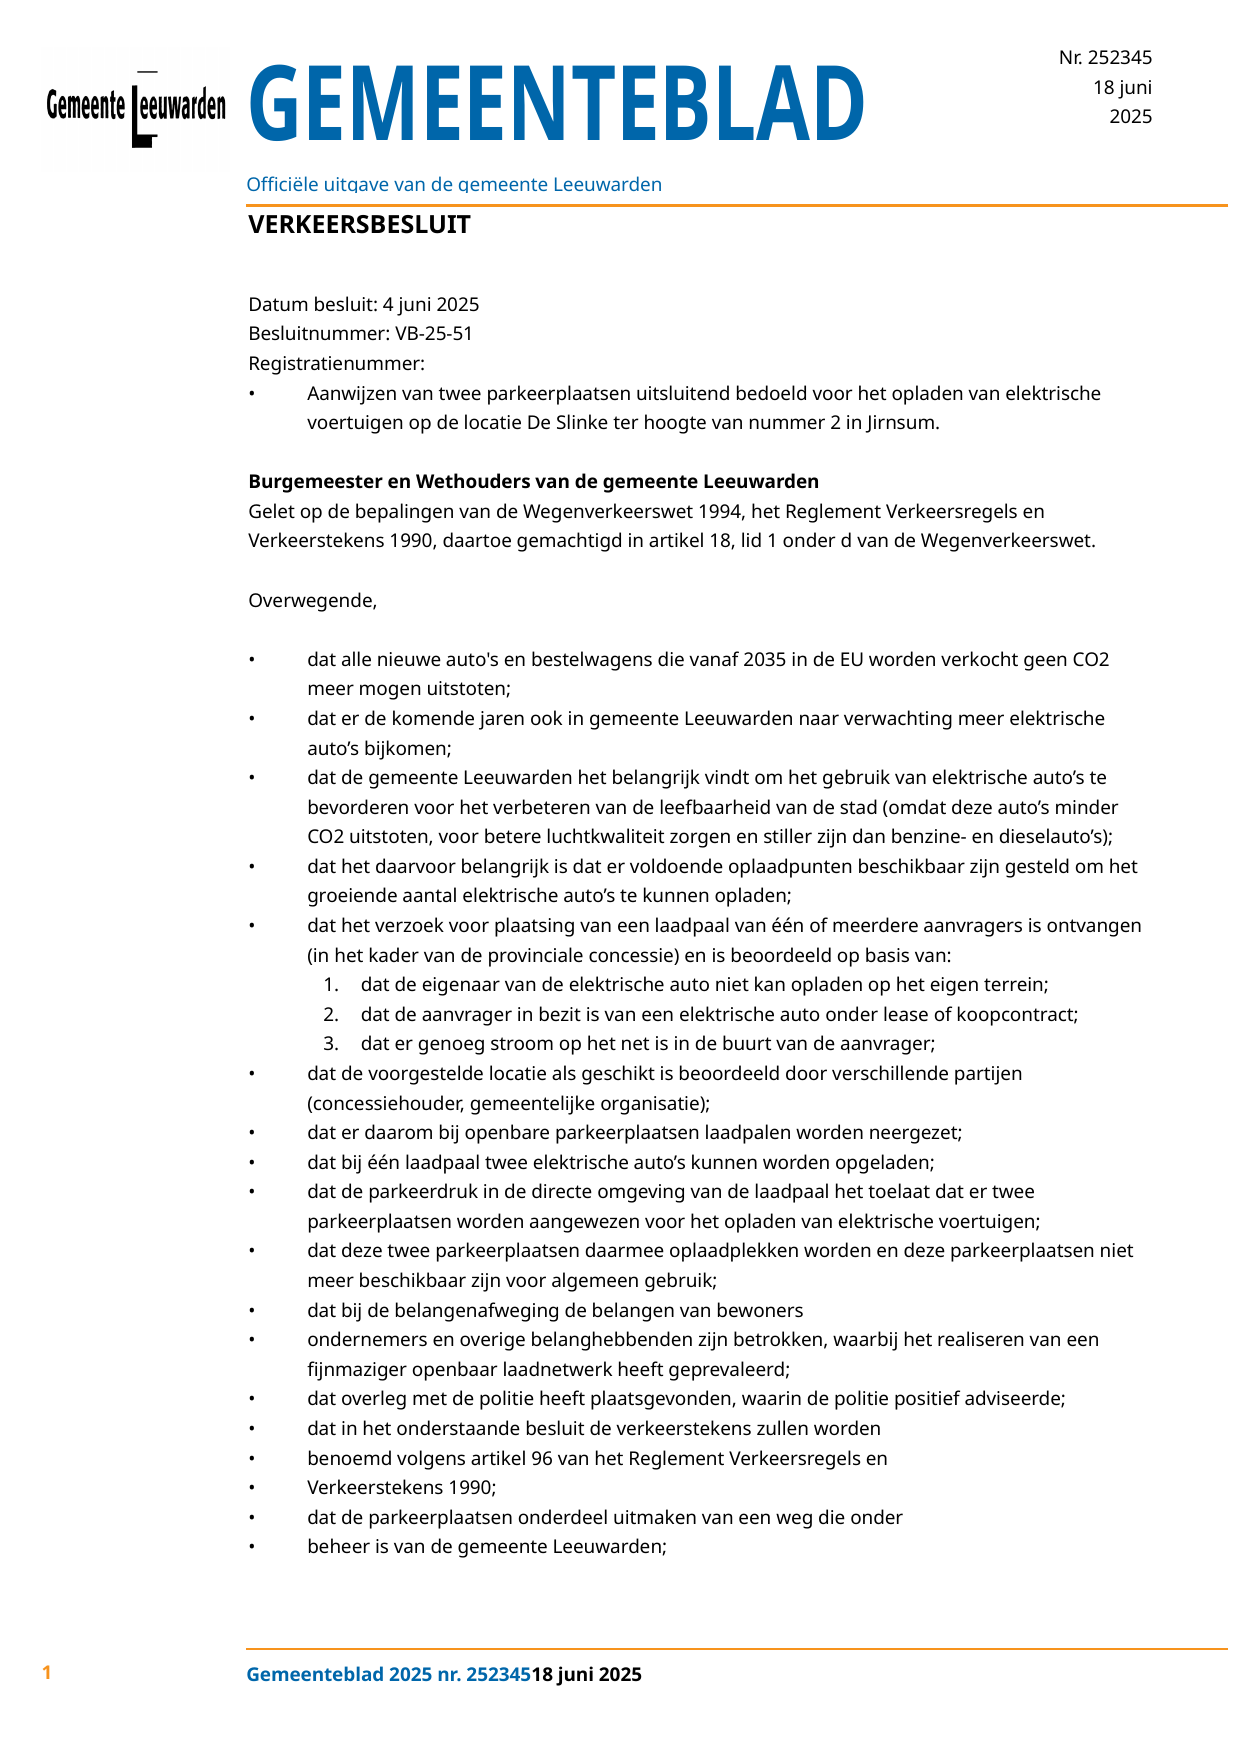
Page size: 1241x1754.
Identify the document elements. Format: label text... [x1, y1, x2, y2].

text Datum besluit: 4 juni 2025 [248, 291, 1152, 317]
picture [41, 47, 231, 172]
list dat er de komende jaren ook in gemeente Leeuwarden naar verwachting meer elektrische auto’s bijkomen; [248, 705, 1152, 761]
text Burgemeester en Wethouders van de gemeente Leeuwarden [248, 468, 1152, 494]
text Besluitnummer: VB-25-51 [248, 321, 1152, 346]
list dat de parkeerdruk in de directe omgeving van de laadpaal het toelaat dat er twee parkeerplaatsen worden aangewezen voor het opladen van elektrische voertuigen; [248, 1178, 1152, 1234]
list benoemd volgens artikel 96 van het Reglement Verkeersregels en [248, 1445, 1152, 1471]
list Aanwijzen van twee parkeerplaatsen uitsluitend bedoeld voor het opladen van elektrische voertuigen op de locatie De Slinke ter hoogte van nummer 2 in Jirnsum. [248, 380, 1152, 435]
text Overwegende, [248, 587, 1152, 613]
list dat de gemeente Leeuwarden het belangrijk vindt om het gebruik van elektrische auto’s te bevorderen voor het verbeteren van de leefbaarheid van de stad (omdat deze auto’s minder CO2 uitstoten, voor betere luchtkwaliteit zorgen en stiller zijn dan benzine- en dieselauto’s); [248, 764, 1152, 849]
list dat in het onderstaande besluit de verkeerstekens zullen worden [248, 1415, 1152, 1441]
list dat de aanvrager in bezit is van een elektrische auto onder lease of koopcontract; [323, 1001, 1152, 1027]
list beheer is van de gemeente Leeuwarden; [248, 1533, 1152, 1559]
list dat deze twee parkeerplaatsen daarmee oplaadplekken worden en deze parkeerplaatsen niet meer beschikbaar zijn voor algemeen gebruik; [248, 1238, 1152, 1293]
list dat de eigenaar van de elektrische auto niet kan opladen op het eigen terrein; [323, 971, 1152, 997]
list dat bij één laadpaal twee elektrische auto’s kunnen worden opgeladen; [248, 1149, 1152, 1175]
list dat de voorgestelde locatie als geschikt is beoordeeld door verschillende partijen (concessiehouder, gemeentelijke organisatie); [248, 1060, 1152, 1116]
list dat het verzoek voor plaatsing van een laadpaal van één of meerdere aanvragers is ontvangen (in het kader van de provinciale concessie) en is beoordeeld op basis van: [248, 912, 1152, 968]
text Gelet op de bepalingen van de Wegenverkeerswet 1994, het Reglement Verkeersregels en Verkeerstekens 1990, daartoe gemachtigd in artikel 18, lid 1 onder d van de Wegenverkeerswet. [248, 498, 1152, 553]
text VERKEERSBESLUIT [248, 207, 1152, 241]
list dat het daarvoor belangrijk is dat er voldoende oplaadpunten beschikbaar zijn gesteld om het groeiende aantal elektrische auto’s te kunnen opladen; [248, 853, 1152, 908]
list dat er genoeg stroom op het net is in de buurt van de aanvrager; [323, 1031, 1152, 1056]
list ondernemers en overige belanghebbenden zijn betrokken, waarbij het realiseren van een fijnmaziger openbaar laadnetwerk heeft geprevaleerd; [248, 1326, 1152, 1382]
list dat er daarom bij openbare parkeerplaatsen laadpalen worden neergezet; [248, 1119, 1152, 1145]
list Verkeerstekens 1990; [248, 1474, 1152, 1500]
text Registratienummer: [248, 350, 1152, 376]
list dat de parkeerplaatsen onderdeel uitmaken van een weg die onder [248, 1504, 1152, 1530]
list dat overleg met de politie heeft plaatsgevonden, waarin de politie positief adviseerde; [248, 1386, 1152, 1411]
list dat alle nieuwe auto's en bestelwagens die vanaf 2035 in de EU worden verkocht geen CO2 meer mogen uitstoten; [248, 646, 1152, 701]
list dat bij de belangenafweging de belangen van bewoners [248, 1297, 1152, 1323]
